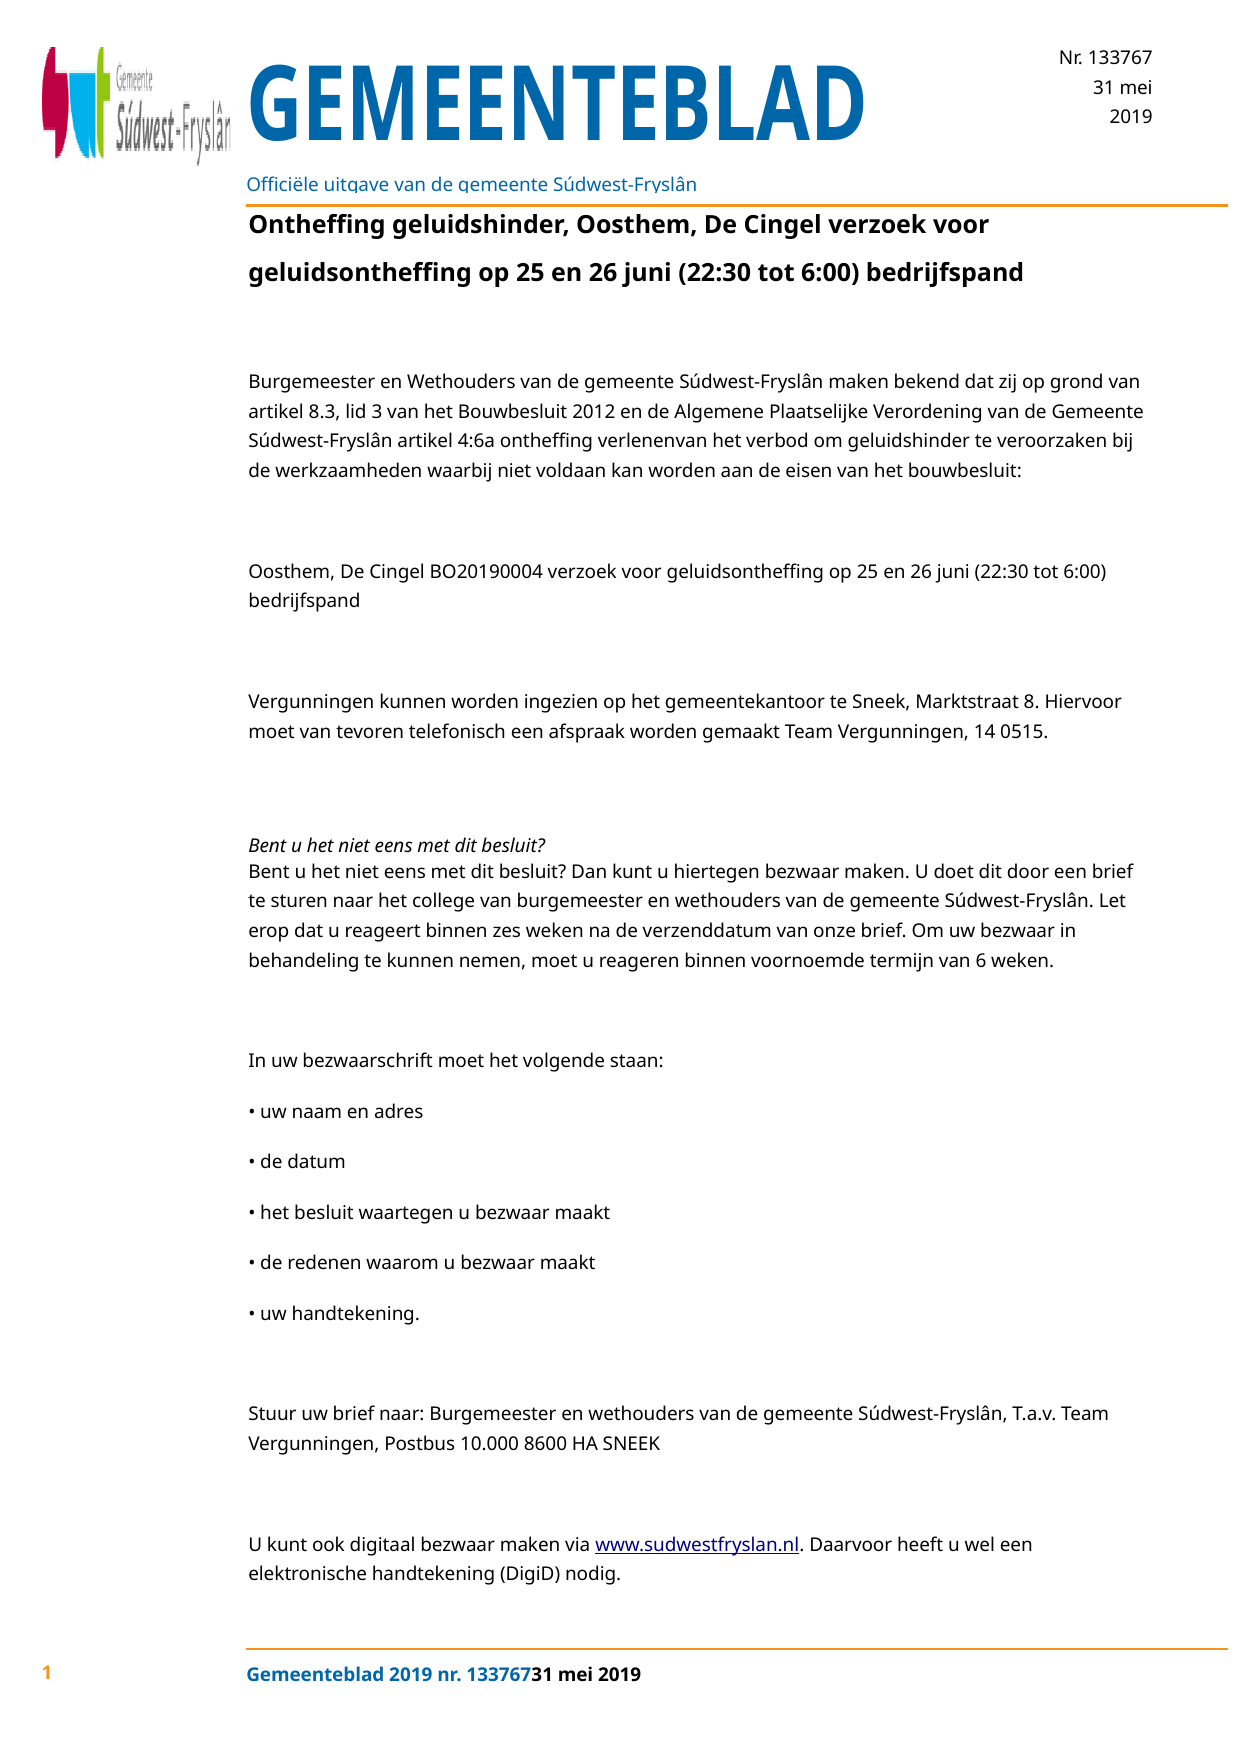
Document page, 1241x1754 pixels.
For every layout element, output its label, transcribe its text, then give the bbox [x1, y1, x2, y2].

text Oosthem, De Cingel BO20190004 verzoek voor geluidsontheffing op 25 en 26 juni (22:30 tot 6:00) bedrijfspand [248, 558, 1152, 613]
text • uw handtekening. [248, 1300, 1152, 1325]
text Burgemeester en Wethouders van de gemeente Súdwest-Fryslân maken bekend dat zij op grond van artikel 8.3, lid 3 van het Bouwbesluit 2012 en de Algemene Plaatselijke Verordening van de Gemeente Súdwest-Fryslân artikel 4:6a ontheffing verlenenvan het verbod om geluidshinder te veroorzaken bij de werkzaamheden waarbij niet voldaan kan worden aan de eisen van het bouwbesluit: [248, 368, 1152, 483]
text U kunt ook digitaal bezwaar maken via www.sudwestfryslan.nl. Daarvoor heeft u wel een elektronische handtekening (DigiD) nodig. [248, 1531, 1152, 1586]
text Bent u het niet eens met dit besluit? Dan kunt u hiertegen bezwaar maken. U doet dit door een brief te sturen naar het college van burgemeester en wethouders van de gemeente Súdwest-Fryslân. Let erop dat u reageert binnen zes weken na de verzenddatum van onze brief. Om uw bezwaar in behandeling te kunnen nemen, moet u reageren binnen voornoemde termijn van 6 weken. [248, 858, 1152, 972]
text • het besluit waartegen u bezwaar maakt [248, 1199, 1152, 1224]
text • de datum [248, 1148, 1152, 1174]
text In uw bezwaarschrift moet het volgende staan: [248, 1048, 1152, 1073]
text Bent u het niet eens met dit besluit? [248, 832, 1152, 858]
text • de redenen waarom u bezwaar maakt [248, 1249, 1152, 1275]
text Stuur uw brief naar: Burgemeester en wethouders van de gemeente Súdwest-Fryslân, T.a.v. Team Vergunningen, Postbus 10.000 8600 HA SNEEK [248, 1401, 1152, 1456]
picture [41, 47, 231, 172]
text Vergunningen kunnen worden ingezien op het gemeentekantoor te Sneek, Marktstraat 8. Hiervoor moet van tevoren telefonisch een afspraak worden gemaakt Team Vergunningen, 14 0515. [248, 688, 1152, 744]
text • uw naam en adres [248, 1098, 1152, 1124]
text Ontheffing geluidshinder, Oosthem, De Cingel verzoek voor geluidsontheffing op 25 en 26 juni (22:30 tot 6:00) bedrijfspand [248, 207, 1152, 288]
